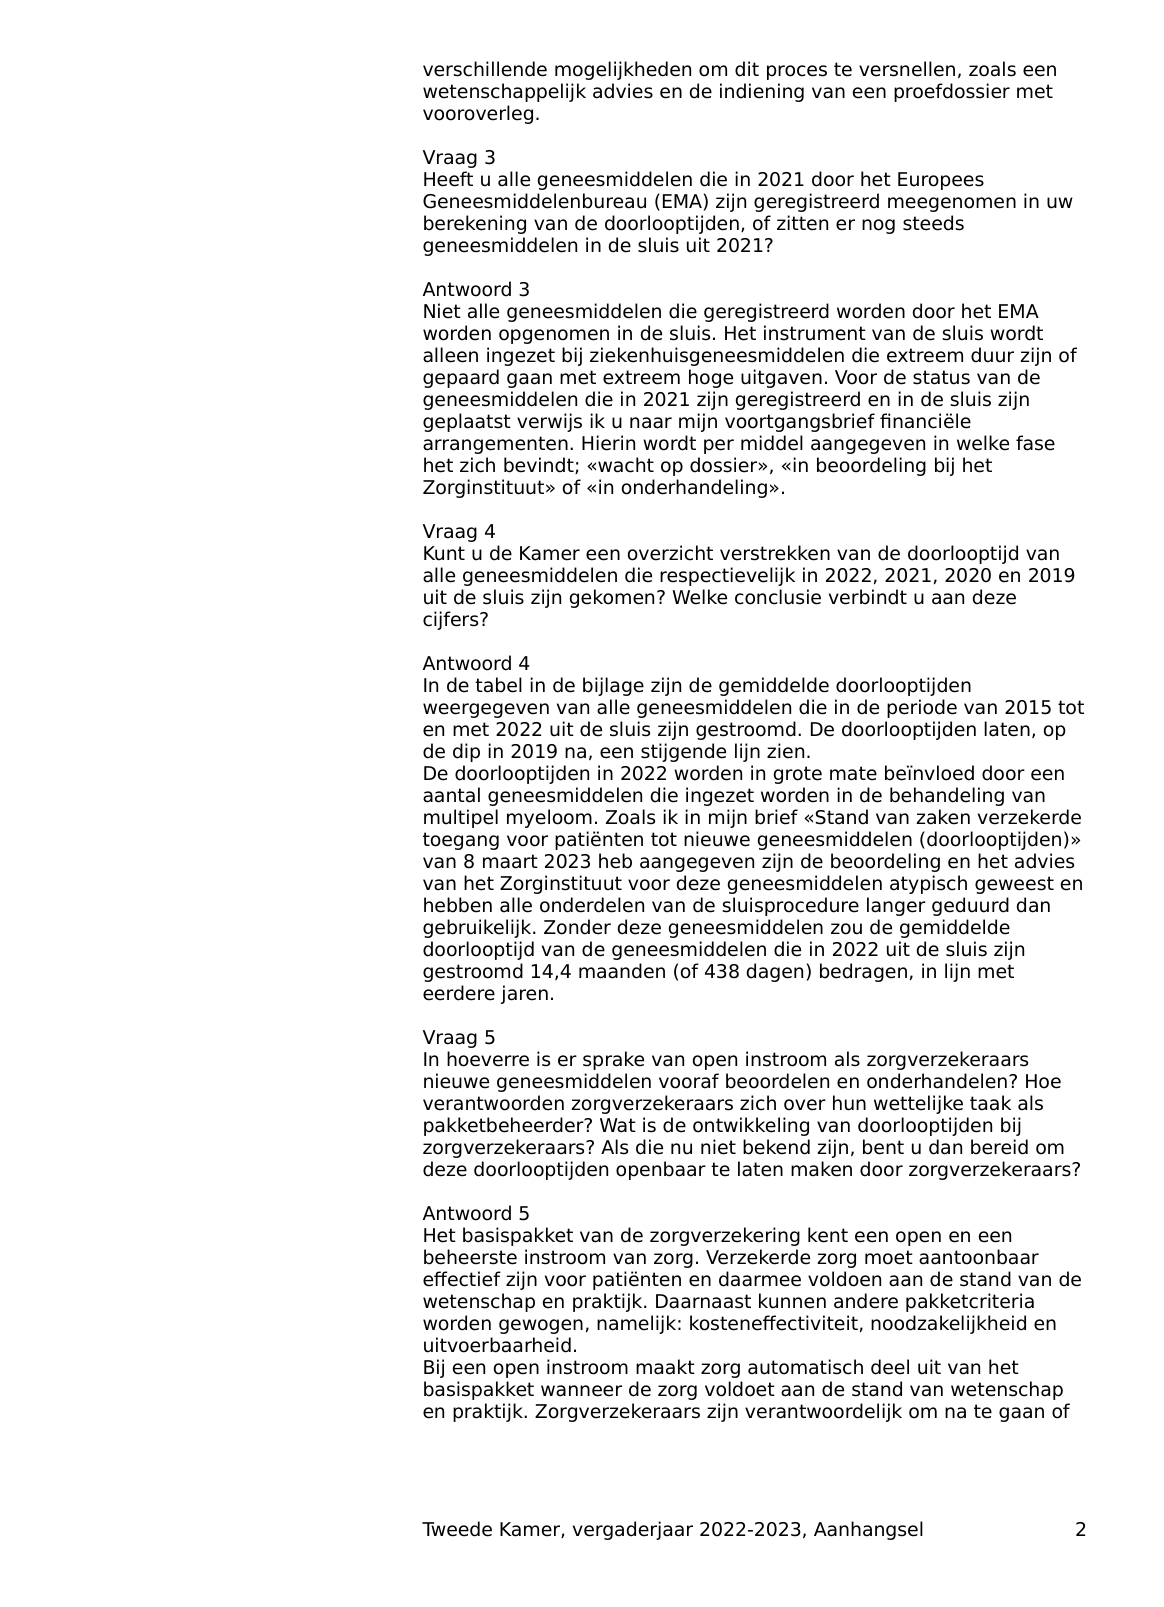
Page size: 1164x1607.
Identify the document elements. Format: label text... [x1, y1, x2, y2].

text Antwoord 5 [422, 1203, 1087, 1225]
text Het basispakket van de zorgverzekering kent een open en een beheerste instroom van zorg. Verzekerde zorg moet aantoonbaar effectief zijn voor patiënten en daarmee voldoen aan de stand van de wetenschap en praktijk. Daarnaast kunnen andere pakketcriteria worden gewogen, namelijk: kosteneffectiviteit, noodzakelijkheid en uitvoerbaarheid. [422, 1225, 1087, 1357]
text Antwoord 3 [422, 279, 1087, 301]
text Heeft u alle geneesmiddelen die in 2021 door het Europees Geneesmiddelenbureau (EMA) zijn geregistreerd meegenomen in uw berekening van de doorlooptijden, of zitten er nog steeds geneesmiddelen in de sluis uit 2021? [422, 169, 1087, 257]
text Vraag 3 [422, 147, 1087, 169]
text Bij een open instroom maakt zorg automatisch deel uit van het basispakket wanneer de zorg voldoet aan de stand van wetenschap en praktijk. Zorgverzekeraars zijn verantwoordelijk om na te gaan of [422, 1357, 1087, 1423]
text Antwoord 4 [422, 653, 1087, 675]
text Kunt u de Kamer een overzicht verstrekken van de doorlooptijd van alle geneesmiddelen die respectievelijk in 2022, 2021, 2020 en 2019 uit de sluis zijn gekomen? Welke conclusie verbindt u aan deze cijfers? [422, 543, 1087, 631]
text Vraag 4 [422, 521, 1087, 543]
text Vraag 5 [422, 1027, 1087, 1049]
text In de tabel in de bijlage zijn de gemiddelde doorlooptijden weergegeven van alle geneesmiddelen die in de periode van 2015 tot en met 2022 uit de sluis zijn gestroomd. De doorlooptijden laten, op de dip in 2019 na, een stijgende lijn zien. [422, 675, 1087, 763]
text De doorlooptijden in 2022 worden in grote mate beïnvloed door een aantal geneesmiddelen die ingezet worden in de behandeling van multipel myeloom. Zoals ik in mijn brief «Stand van zaken verzekerde toegang voor patiënten tot nieuwe geneesmiddelen (doorlooptijden)» van 8 maart 2023 heb aangegeven zijn de beoordeling en het advies van het Zorginstituut voor deze geneesmiddelen atypisch geweest en hebben alle onderdelen van de sluisprocedure langer geduurd dan gebruikelijk. Zonder deze geneesmiddelen zou de gemiddelde doorlooptijd van de geneesmiddelen die in 2022 uit de sluis zijn gestroomd 14,4 maanden (of 438 dagen) bedragen, in lijn met eerdere jaren. [422, 763, 1087, 1005]
text In hoeverre is er sprake van open instroom als zorgverzekeraars nieuwe geneesmiddelen vooraf beoordelen en onderhandelen? Hoe verantwoorden zorgverzekeraars zich over hun wettelijke taak als pakketbeheerder? Wat is de ontwikkeling van doorlooptijden bij zorgverzekeraars? Als die nu niet bekend zijn, bent u dan bereid om deze doorlooptijden openbaar te laten maken door zorgverzekeraars? [422, 1049, 1087, 1181]
text Niet alle geneesmiddelen die geregistreerd worden door het EMA worden opgenomen in de sluis. Het instrument van de sluis wordt alleen ingezet bij ziekenhuisgeneesmiddelen die extreem duur zijn of gepaard gaan met extreem hoge uitgaven. Voor de status van de geneesmiddelen die in 2021 zijn geregistreerd en in de sluis zijn geplaatst verwijs ik u naar mijn voortgangsbrief financiële arrangementen. Hierin wordt per middel aangegeven in welke fase het zich bevindt; «wacht op dossier», «in beoordeling bij het Zorginstituut» of «in onderhandeling». [422, 301, 1087, 499]
text verschillende mogelijkheden om dit proces te versnellen, zoals een wetenschappelijk advies en de indiening van een proefdossier met vooroverleg. [422, 59, 1087, 125]
